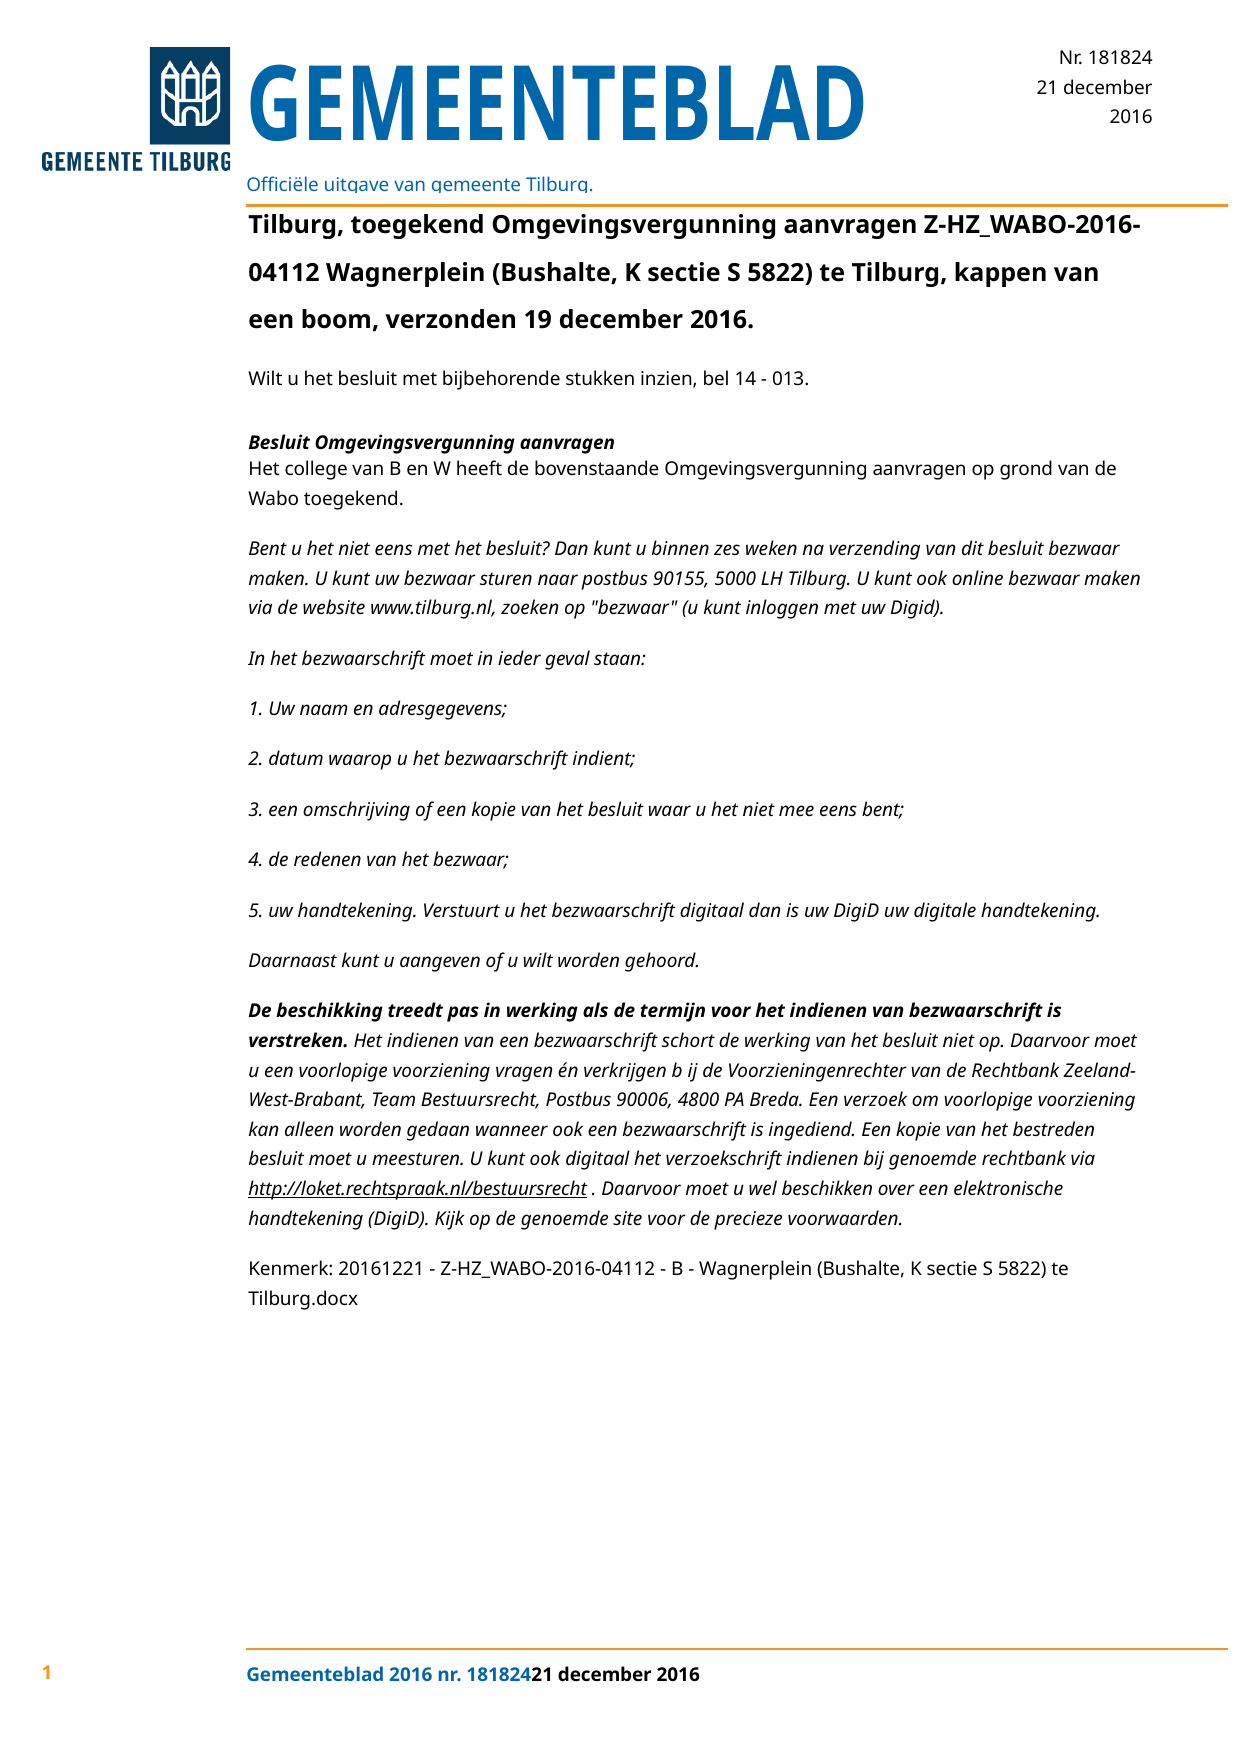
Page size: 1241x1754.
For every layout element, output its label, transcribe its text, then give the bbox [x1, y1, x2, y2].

text Besluit Omgevingsvergunning aanvragen [248, 429, 1152, 455]
text 1. Uw naam en adresgegevens; [248, 695, 1152, 721]
text De beschikking treedt pas in werking als de termijn voor het indienen van bezwaarschrift is verstreken. Het indienen van een bezwaarschrift schort de werking van het besluit niet op. Daarvoor moet u een voorlopige voorziening vragen én verkrijgen b ij de Voorzieningenrechter van de Rechtbank Zeeland-West-Brabant, Team Bestuursrecht, Postbus 90006, 4800 PA Breda. Een verzoek om voorlopige voorziening kan alleen worden gedaan wanneer ook een bezwaarschrift is ingediend. Een kopie van het bestreden besluit moet u meesturen. U kunt ook digitaal het verzoekschrift indienen bij genoemde rechtbank via http://loket.rechtspraak.nl/bestuursrecht . Daarvoor moet u wel beschikken over een elektronische handtekening (DigiD). Kijk op de genoemde site voor de precieze voorwaarden. [248, 998, 1152, 1231]
text 3. een omschrijving of een kopie van het besluit waar u het niet mee eens bent; [248, 796, 1152, 822]
text 5. uw handtekening. Verstuurt u het bezwaarschrift digitaal dan is uw DigiD uw digitale handtekening. [248, 897, 1152, 923]
text Kenmerk: 20161221 - Z-HZ_WABO-2016-04112 - B - Wagnerplein (Bushalte, K sectie S 5822) te Tilburg.docx [248, 1255, 1152, 1311]
text 4. de redenen van het bezwaar; [248, 846, 1152, 872]
text 2. datum waarop u het bezwaarschrift indient; [248, 746, 1152, 771]
picture [41, 47, 231, 172]
text Daarnaast kunt u aangeven of u wilt worden gehoord. [248, 947, 1152, 973]
text Het college van B en W heeft de bovenstaande Omgevingsvergunning aanvragen op grond van de Wabo toegekend. [248, 455, 1152, 511]
text In het bezwaarschrift moet in ieder geval staan: [248, 645, 1152, 671]
text Bent u het niet eens met het besluit? Dan kunt u binnen zes weken na verzending van dit besluit bezwaar maken. U kunt uw bezwaar sturen naar postbus 90155, 5000 LH Tilburg. U kunt ook online bezwaar maken via de website www.tilburg.nl, zoeken op "bezwaar" (u kunt inloggen met uw Digid). [248, 535, 1152, 620]
text Wilt u het besluit met bijbehorende stukken inzien, bel 14 - 013. [248, 366, 1152, 391]
text Tilburg, toegekend Omgevingsvergunning aanvragen Z-HZ_WABO-2016-04112 Wagnerplein (Bushalte, K sectie S 5822) te Tilburg, kappen van een boom, verzonden 19 december 2016. [248, 207, 1152, 336]
